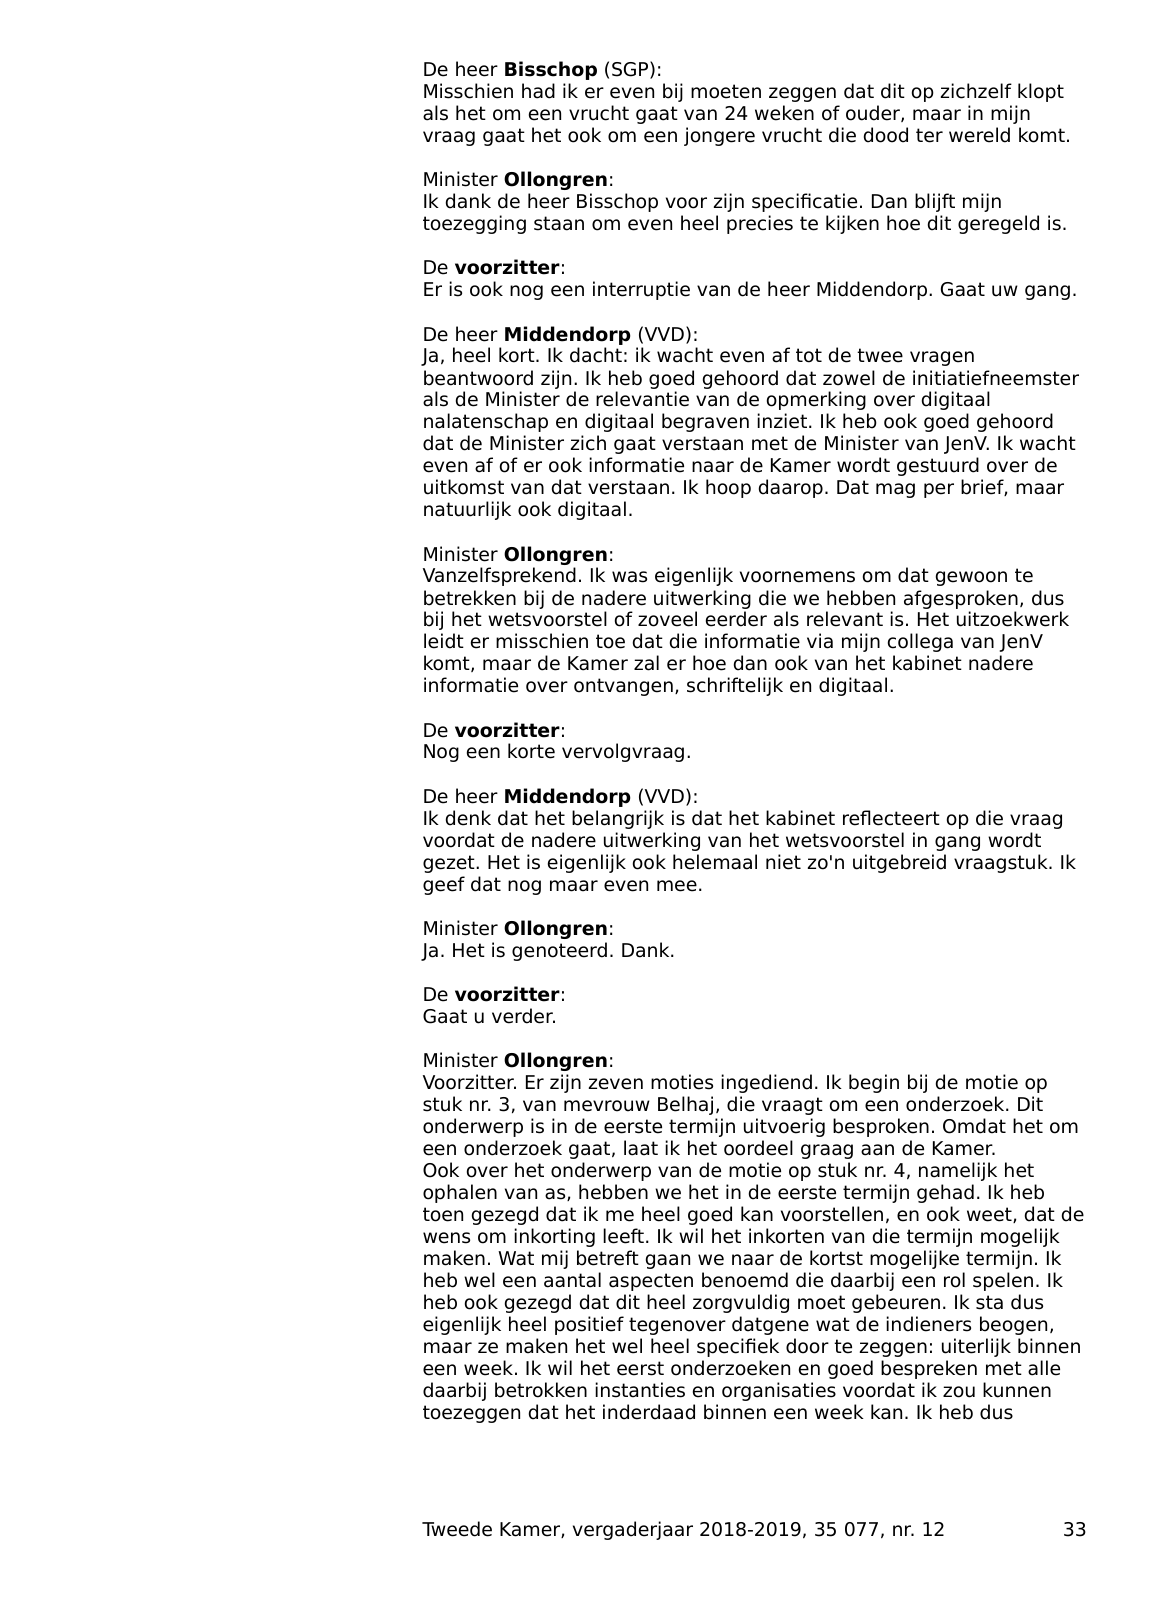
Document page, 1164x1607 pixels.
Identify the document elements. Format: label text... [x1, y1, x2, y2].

text Minister Ollongren: [422, 543, 1087, 565]
text Minister Ollongren: [422, 169, 1087, 191]
text Ik dank de heer Bisschop voor zijn specificatie. Dan blijft mijn toezegging staan om even heel precies te kijken hoe dit geregeld is. [422, 191, 1087, 235]
text Vanzelfsprekend. Ik was eigenlijk voornemens om dat gewoon te betrekken bij de nadere uitwerking die we hebben afgesproken, dus bij het wetsvoorstel of zoveel eerder als relevant is. Het uitzoekwerk leidt er misschien toe dat die informatie via mijn collega van JenV komt, maar de Kamer zal er hoe dan ook van het kabinet nadere informatie over ontvangen, schriftelijk en digitaal. [422, 565, 1087, 697]
text De voorzitter: [422, 984, 1087, 1006]
text Er is ook nog een interruptie van de heer Middendorp. Gaat uw gang. [422, 279, 1087, 301]
text De heer Middendorp (VVD): [422, 323, 1087, 345]
text Ja. Het is genoteerd. Dank. [422, 940, 1087, 962]
text Misschien had ik er even bij moeten zeggen dat dit op zichzelf klopt als het om een vrucht gaat van 24 weken of ouder, maar in mijn vraag gaat het ook om een jongere vrucht die dood ter wereld komt. [422, 81, 1087, 147]
text De heer Bisschop (SGP): [422, 59, 1087, 81]
text De heer Middendorp (VVD): [422, 786, 1087, 808]
text Ja, heel kort. Ik dacht: ik wacht even af tot de twee vragen beantwoord zijn. Ik heb goed gehoord dat zowel de initiatiefneemster als de Minister de relevantie van de opmerking over digitaal nalatenschap en digitaal begraven inziet. Ik heb ook goed gehoord dat de Minister zich gaat verstaan met de Minister van JenV. Ik wacht even af of er ook informatie naar de Kamer wordt gestuurd over de uitkomst van dat verstaan. Ik hoop daarop. Dat mag per brief, maar natuurlijk ook digitaal. [422, 345, 1087, 521]
text Ik denk dat het belangrijk is dat het kabinet reflecteert op die vraag voordat de nadere uitwerking van het wetsvoorstel in gang wordt gezet. Het is eigenlijk ook helemaal niet zo'n uitgebreid vraagstuk. Ik geef dat nog maar even mee. [422, 808, 1087, 896]
text Nog een korte vervolgvraag. [422, 741, 1087, 763]
text Minister Ollongren: [422, 918, 1087, 940]
text Voorzitter. Er zijn zeven moties ingediend. Ik begin bij de motie op stuk nr. 3, van mevrouw Belhaj, die vraagt om een onderzoek. Dit onderwerp is in de eerste termijn uitvoerig besproken. Omdat het om een onderzoek gaat, laat ik het oordeel graag aan de Kamer. [422, 1072, 1087, 1160]
text Gaat u verder. [422, 1006, 1087, 1028]
text De voorzitter: [422, 719, 1087, 741]
text Ook over het onderwerp van de motie op stuk nr. 4, namelijk het ophalen van as, hebben we het in de eerste termijn gehad. Ik heb toen gezegd dat ik me heel goed kan voorstellen, en ook weet, dat de wens om inkorting leeft. Ik wil het inkorten van die termijn mogelijk maken. Wat mij betreft gaan we naar de kortst mogelijke termijn. Ik heb wel een aantal aspecten benoemd die daarbij een rol spelen. Ik heb ook gezegd dat dit heel zorgvuldig moet gebeuren. Ik sta dus eigenlijk heel positief tegenover datgene wat de indieners beogen, maar ze maken het wel heel specifiek door te zeggen: uiterlijk binnen een week. Ik wil het eerst onderzoeken en goed bespreken met alle daarbij betrokken instanties en organisaties voordat ik zou kunnen toezeggen dat het inderdaad binnen een week kan. Ik heb dus [422, 1160, 1087, 1424]
text Minister Ollongren: [422, 1050, 1087, 1072]
text De voorzitter: [422, 257, 1087, 279]
